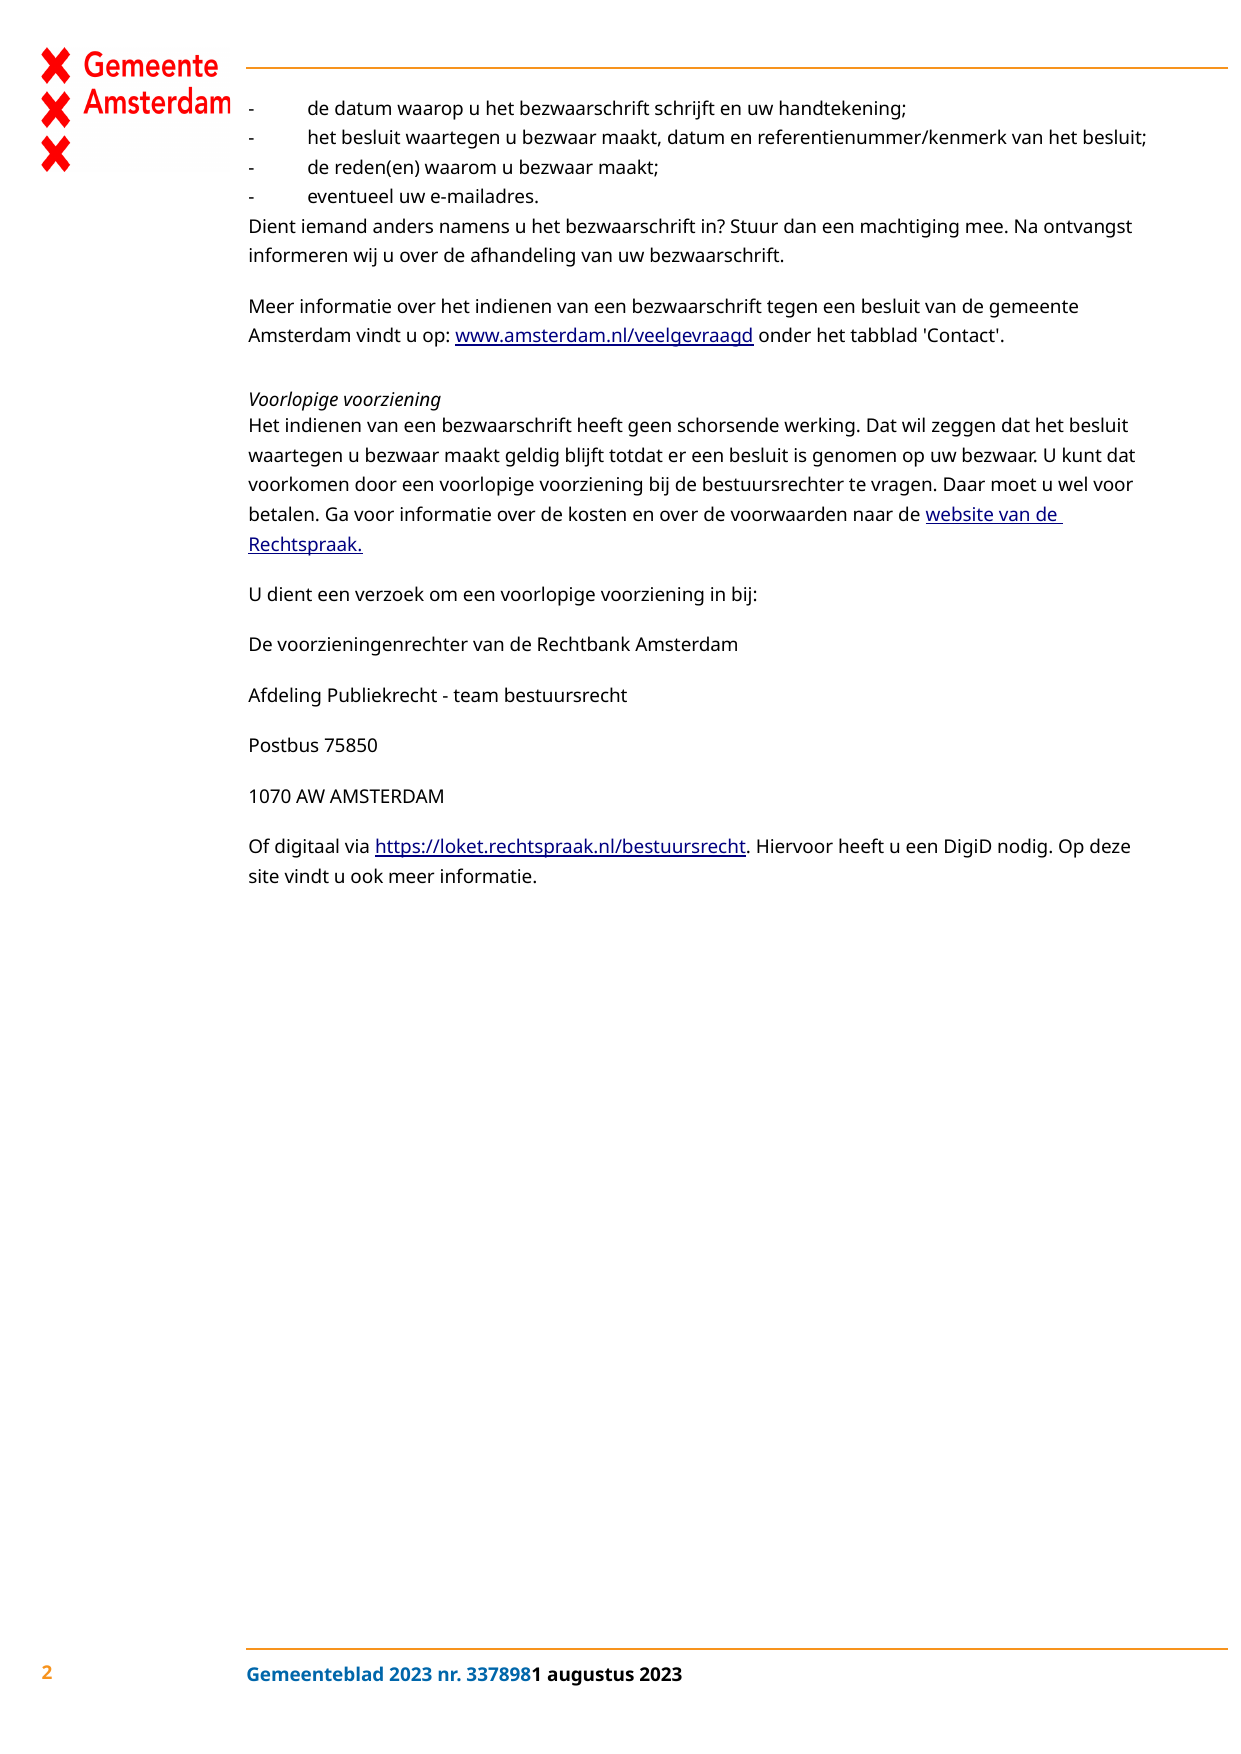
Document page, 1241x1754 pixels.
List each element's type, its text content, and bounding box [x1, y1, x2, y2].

picture [41, 47, 231, 172]
text Voorlopige voorziening [248, 387, 1152, 412]
text Dient iemand anders namens u het bezwaarschrift in? Stuur dan een machtiging mee. Na ontvangst informeren wij u over de afhandeling van uw bezwaarschrift. [248, 213, 1152, 268]
text Meer informatie over het indienen van een bezwaarschrift tegen een besluit van de gemeente Amsterdam vindt u op: www.amsterdam.nl/veelgevraagd onder het tabblad 'Contact'. [248, 293, 1152, 348]
list de datum waarop u het bezwaarschrift schrijft en uw handtekening; [248, 95, 1152, 121]
text Afdeling Publiekrecht - team bestuursrecht [248, 682, 1152, 708]
text Postbus 75850 [248, 732, 1152, 758]
text Het indienen van een bezwaarschrift heeft geen schorsende werking. Dat wil zeggen dat het besluit waartegen u bezwaar maakt geldig blijft totdat er een besluit is genomen op uw bezwaar. U kunt dat voorkomen door een voorlopige voorziening bij de bestuursrechter te vragen. Daar moet u wel voor betalen. Ga voor informatie over de kosten en over de voorwaarden naar de website van de Rechtspraak. [248, 412, 1152, 556]
text De voorzieningenrechter van de Rechtbank Amsterdam [248, 632, 1152, 657]
list de reden(en) waarom u bezwaar maakt; [248, 154, 1152, 180]
list het besluit waartegen u bezwaar maakt, datum en referentienummer/kenmerk van het besluit; [248, 124, 1152, 150]
list eventueel uw e-mailadres. [248, 183, 1152, 209]
text 1070 AW AMSTERDAM [248, 783, 1152, 808]
text U dient een verzoek om een voorlopige voorziening in bij: [248, 581, 1152, 607]
text Of digitaal via https://loket.rechtspraak.nl/bestuursrecht. Hiervoor heeft u een DigiD nodig. Op deze site vindt u ook meer informatie. [248, 833, 1152, 888]
